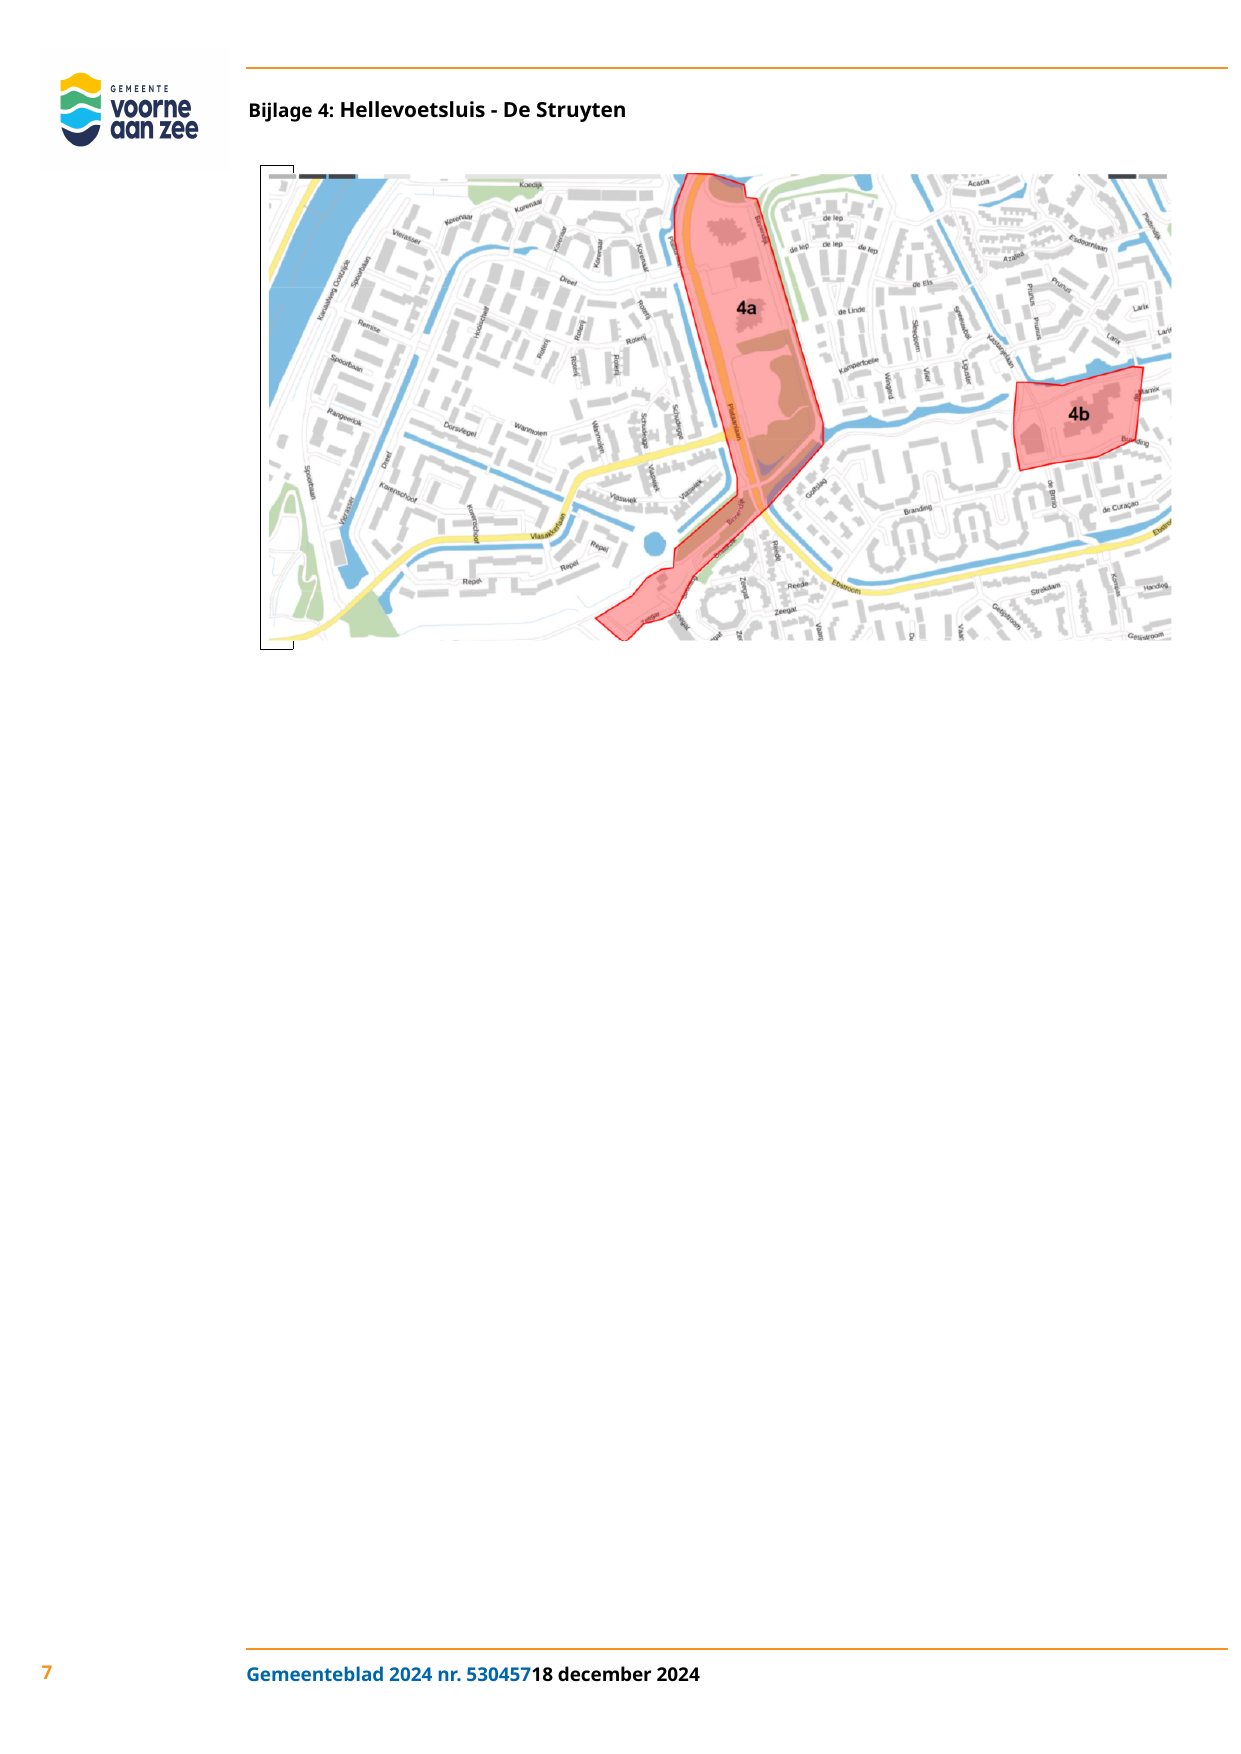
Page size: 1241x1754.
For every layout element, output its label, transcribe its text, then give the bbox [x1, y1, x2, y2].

text Bijlage 4: Hellevoetsluis - De Struyten [248, 95, 1152, 123]
picture [268, 173, 1173, 641]
picture [41, 47, 231, 172]
